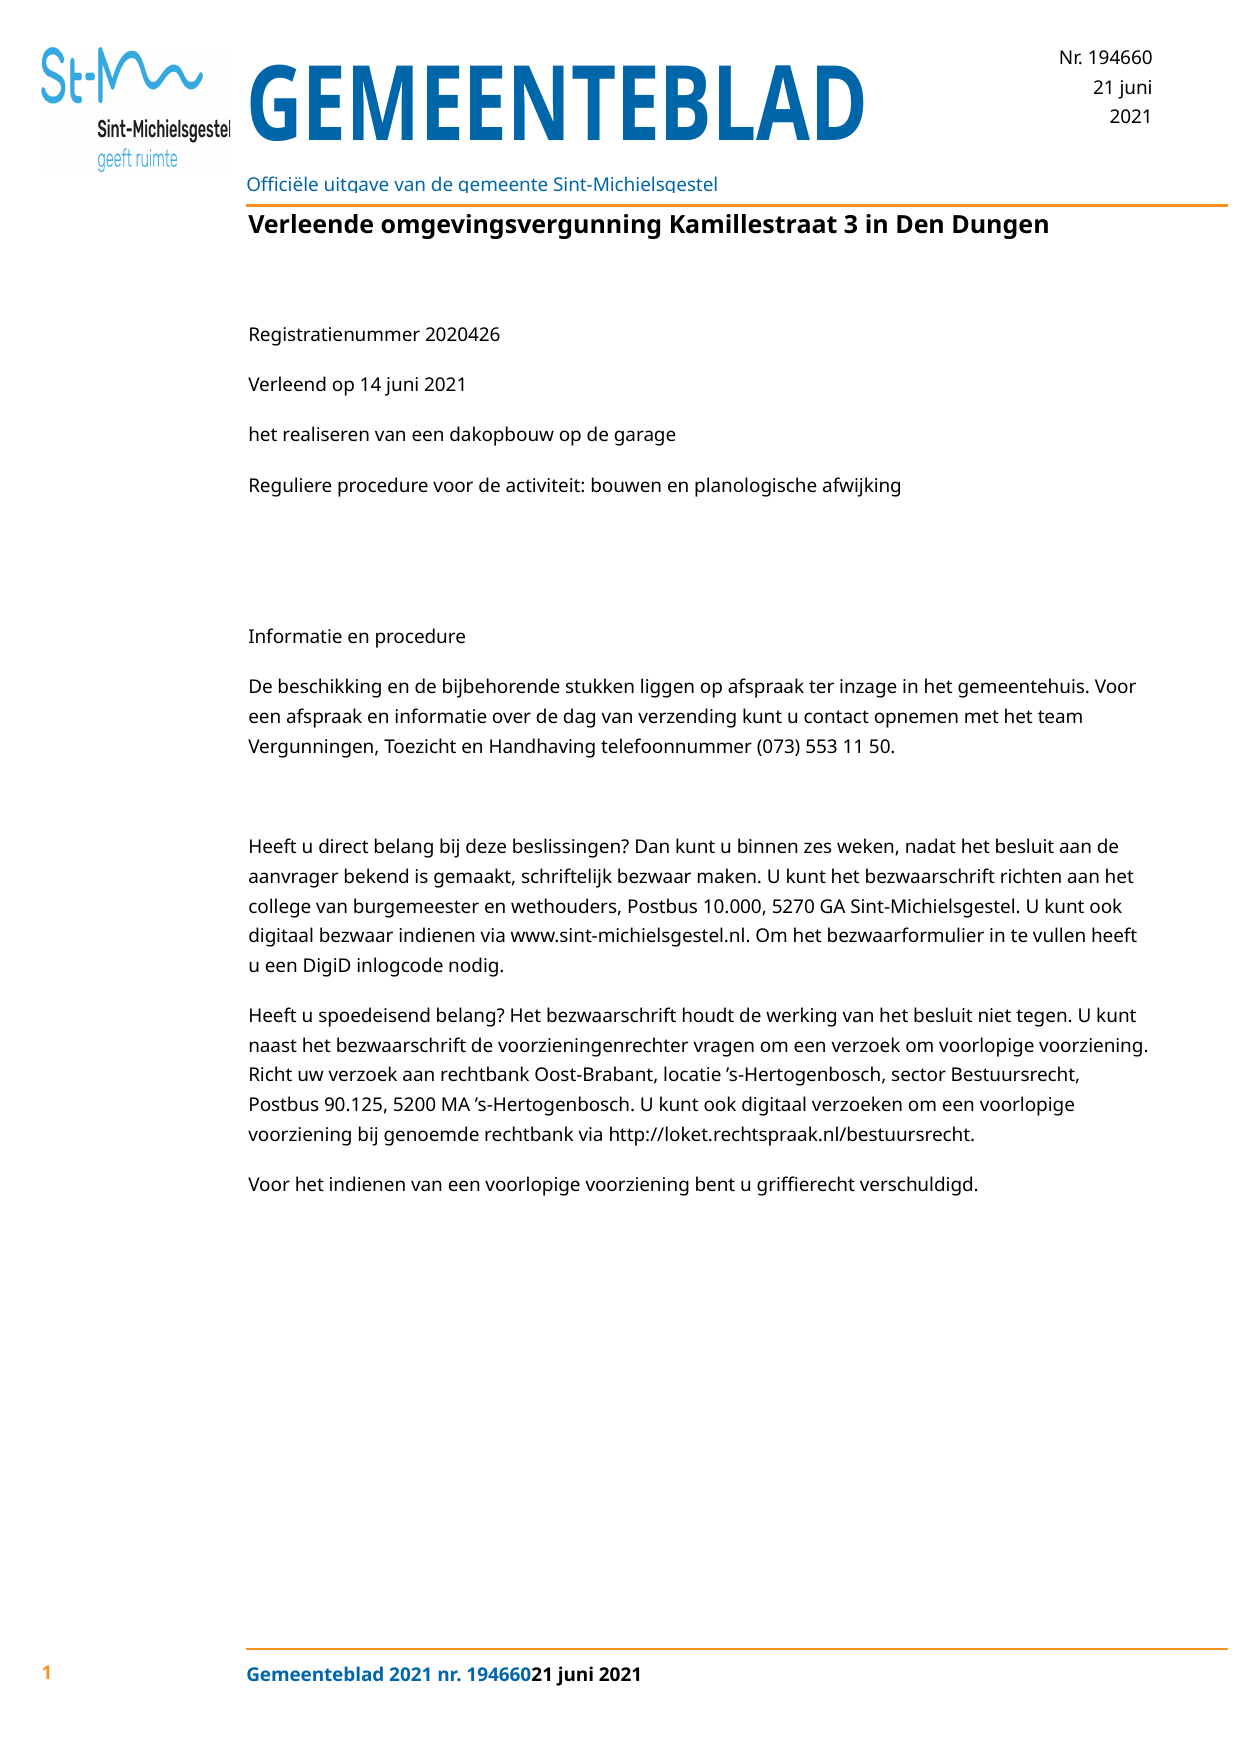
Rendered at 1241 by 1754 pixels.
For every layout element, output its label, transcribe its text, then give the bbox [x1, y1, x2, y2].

text De beschikking en de bijbehorende stukken liggen op afspraak ter inzage in het gemeentehuis. Voor een afspraak en informatie over de dag van verzending kunt u contact opnemen met het team Vergunningen, Toezicht en Handhaving telefoonnummer (073) 553 11 50. [248, 674, 1152, 758]
text Voor het indienen van een voorlopige voorziening bent u griffierecht verschuldigd. [248, 1171, 1152, 1197]
text Reguliere procedure voor de activiteit: bouwen en planologische afwijking [248, 472, 1152, 498]
text het realiseren van een dakopbouw op de garage [248, 422, 1152, 447]
text Informatie en procedure [248, 623, 1152, 649]
text Verleende omgevingsvergunning Kamillestraat 3 in Den Dungen [248, 207, 1152, 241]
text Heeft u spoedeisend belang? Het bezwaarschrift houdt de werking van het besluit niet tegen. U kunt naast het bezwaarschrift de voorzieningenrechter vragen om een verzoek om voorlopige voorziening. Richt uw verzoek aan rechtbank Oost-Brabant, locatie ’s-Hertogenbosch, sector Bestuursrecht, Postbus 90.125, 5200 MA ’s-Hertogenbosch. U kunt ook digitaal verzoeken om een voorlopige voorziening bij genoemde rechtbank via http://loket.rechtspraak.nl/bestuursrecht. [248, 1002, 1152, 1146]
text Verleend op 14 juni 2021 [248, 371, 1152, 397]
picture [41, 47, 231, 172]
text Heeft u direct belang bij deze beslissingen? Dan kunt u binnen zes weken, nadat het besluit aan de aanvrager bekend is gemaakt, schriftelijk bezwaar maken. U kunt het bezwaarschrift richten aan het college van burgemeester en wethouders, Postbus 10.000, 5270 GA Sint-Michielsgestel. U kunt ook digitaal bezwaar indienen via www.sint-michielsgestel.nl. Om het bezwaarformulier in te vullen heeft u een DigiD inlogcode nodig. [248, 834, 1152, 978]
text Registratienummer 2020426 [248, 321, 1152, 346]
